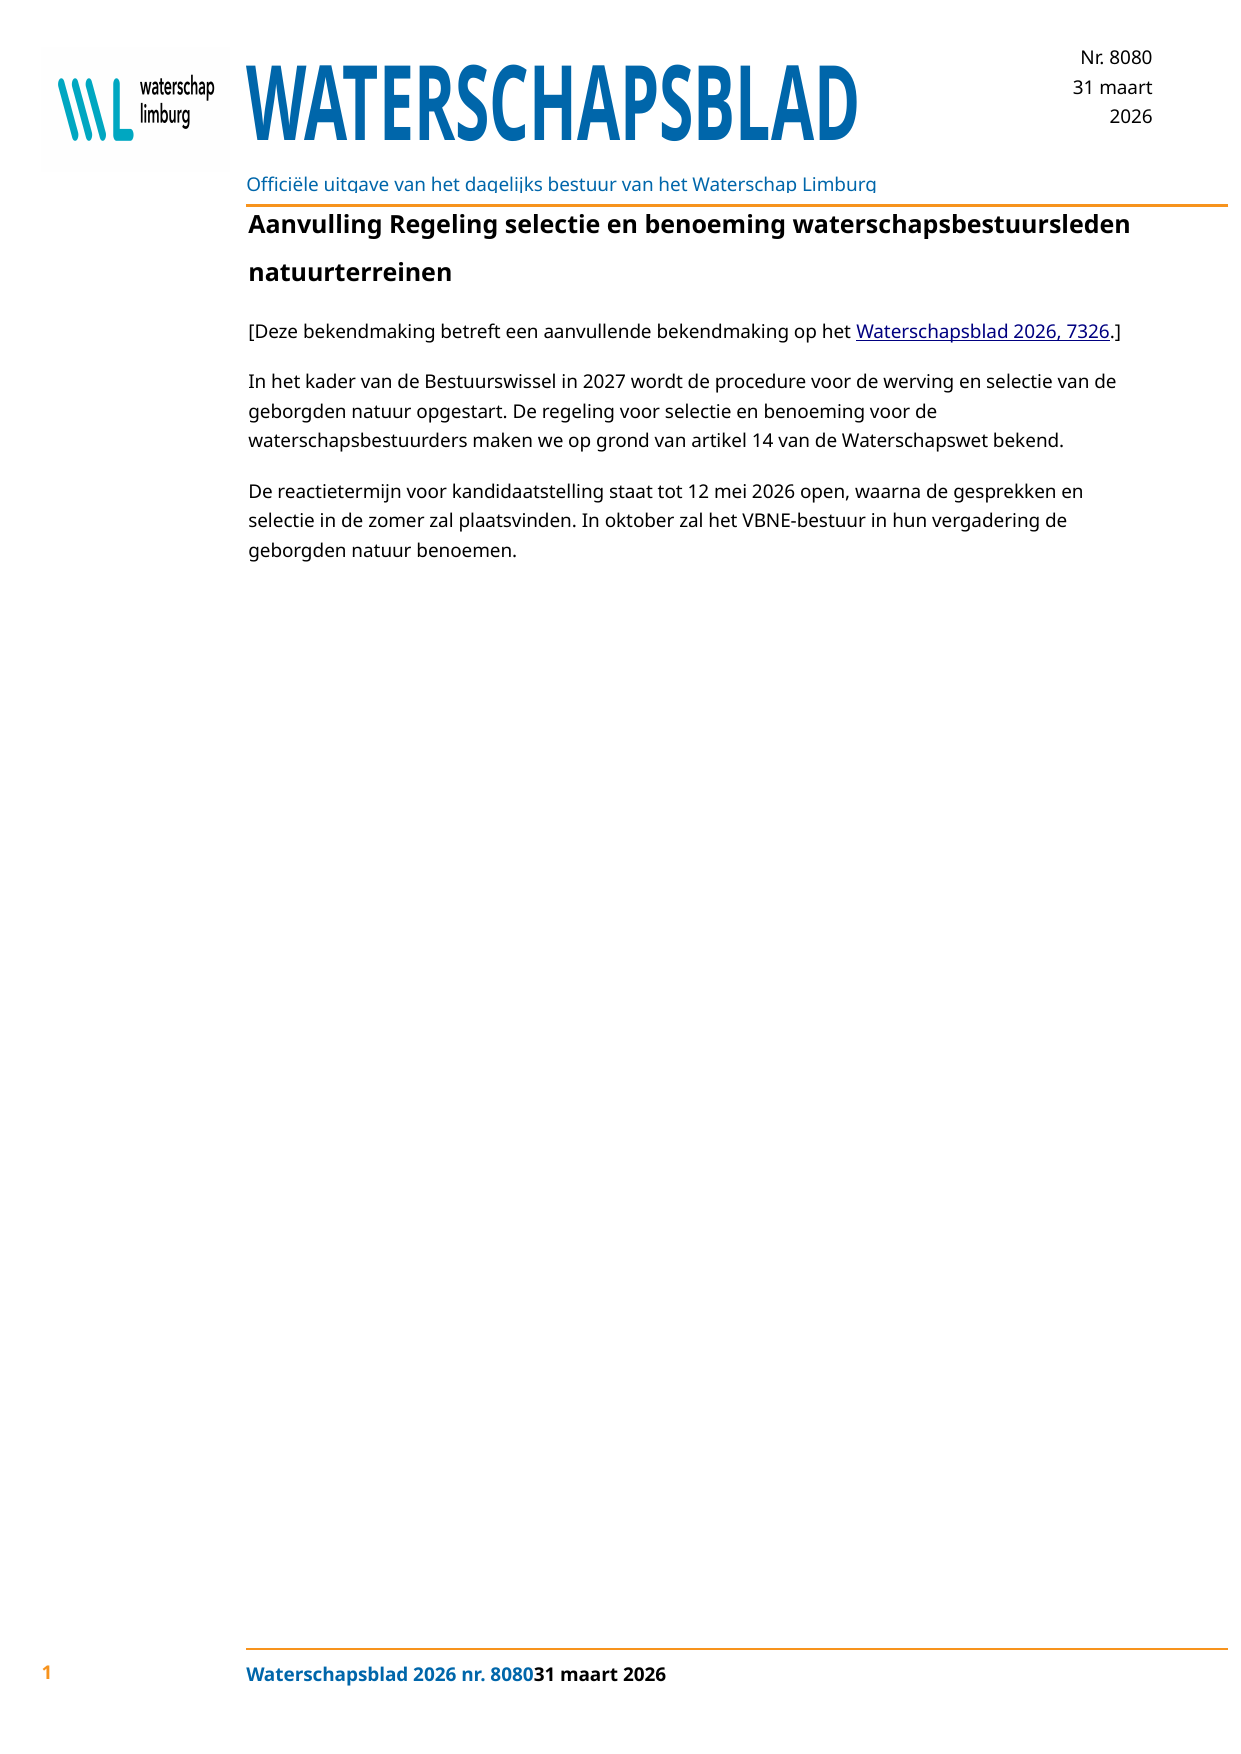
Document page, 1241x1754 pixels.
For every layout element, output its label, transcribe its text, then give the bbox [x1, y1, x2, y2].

text [Deze bekendmaking betreft een aanvullende bekendmaking op het Waterschapsblad 2026, 7326.] [248, 318, 1152, 344]
text De reactietermijn voor kandidaatstelling staat tot 12 mei 2026 open, waarna de gesprekken en selectie in de zomer zal plaatsvinden. In oktober zal het VBNE-bestuur in hun vergadering de geborgden natuur benoemen. [248, 478, 1152, 563]
text Aanvulling Regeling selectie en benoeming waterschapsbestuursleden natuurterreinen [248, 207, 1152, 288]
text In het kader van de Bestuurswissel in 2027 wordt de procedure voor de werving en selectie van de geborgden natuur opgestart. De regeling voor selectie en benoeming voor de waterschapsbestuurders maken we op grond van artikel 14 van de Waterschapswet bekend. [248, 368, 1152, 453]
picture [41, 47, 231, 172]
